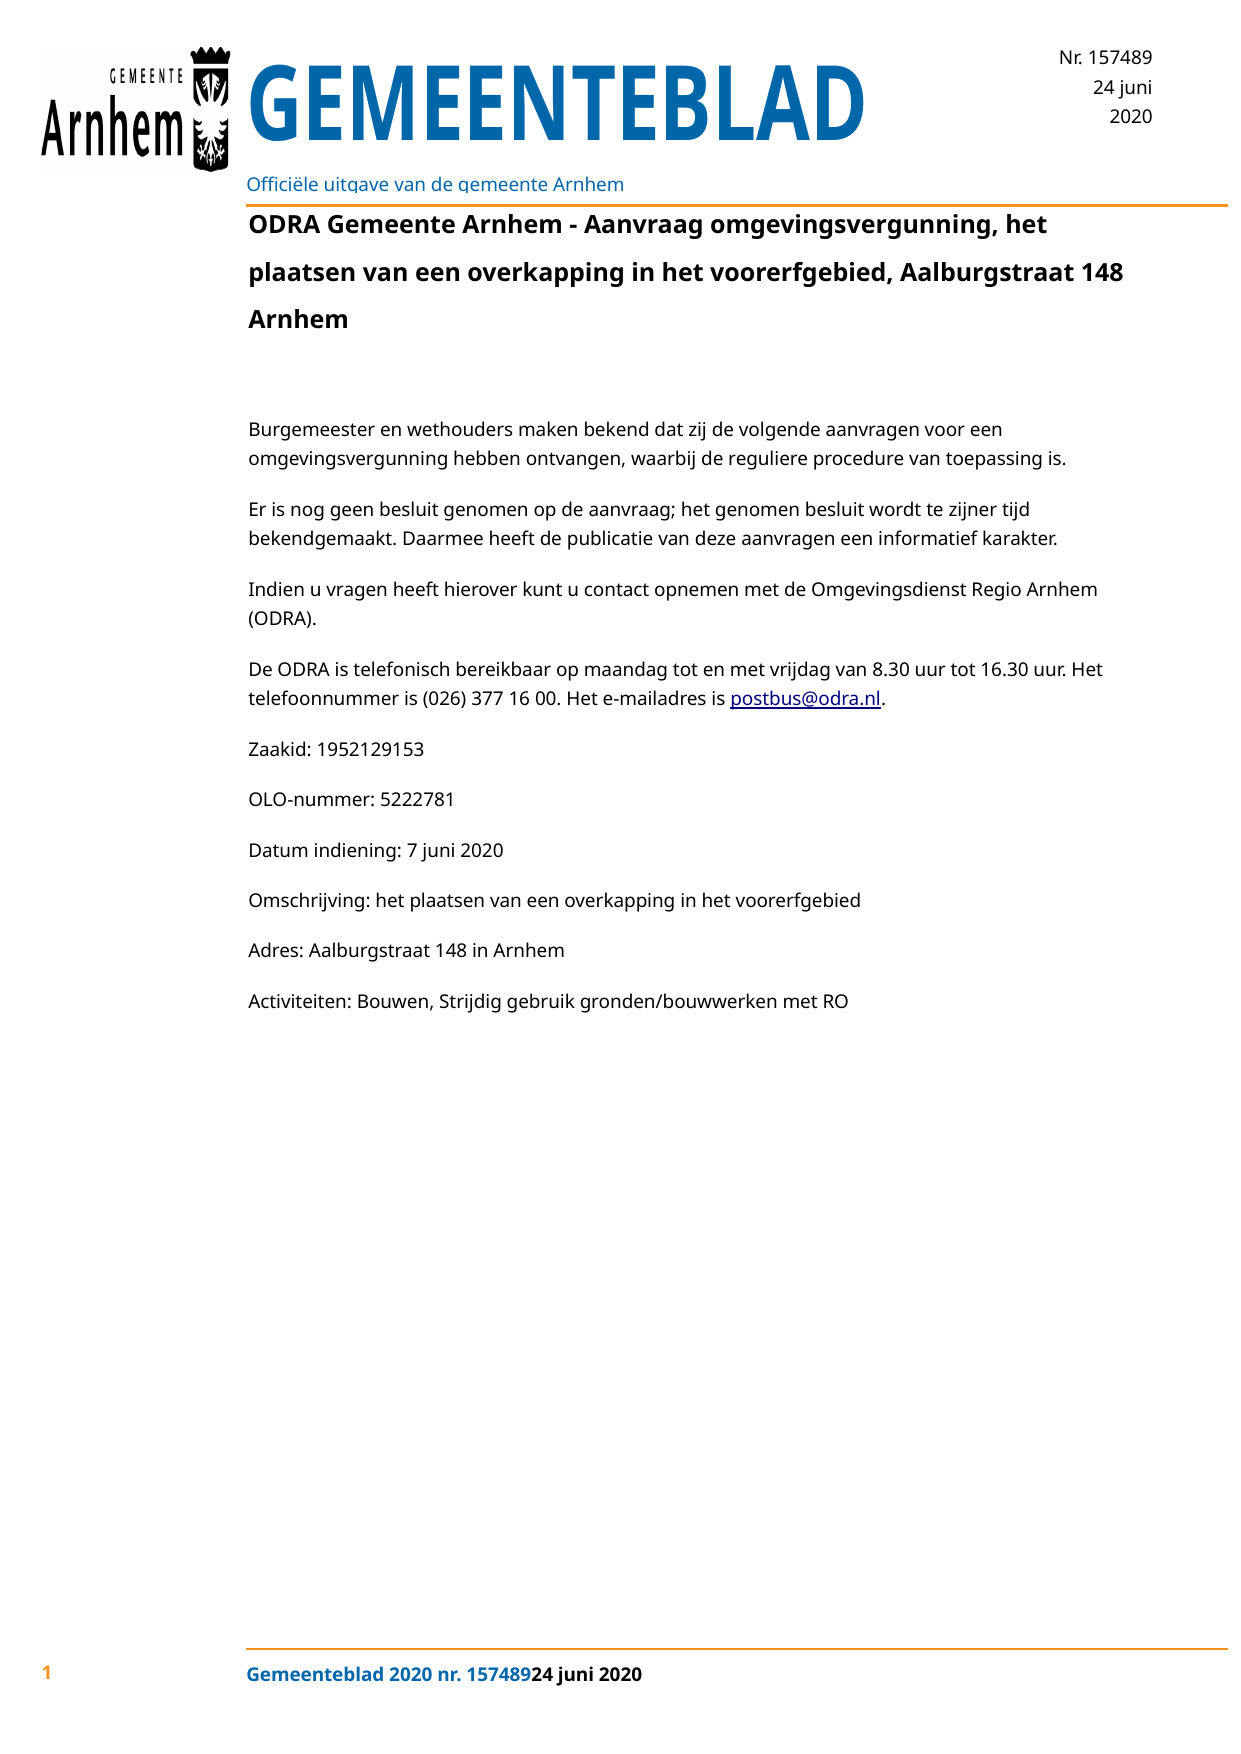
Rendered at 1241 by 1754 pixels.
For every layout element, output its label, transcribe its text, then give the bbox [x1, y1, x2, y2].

text ODRA Gemeente Arnhem - Aanvraag omgevingsvergunning, het plaatsen van een overkapping in het voorerfgebied, Aalburgstraat 148 Arnhem [248, 207, 1152, 336]
text Omschrijving: het plaatsen van een overkapping in het voorerfgebied [248, 887, 1152, 913]
text Burgemeester en wethouders maken bekend dat zij de volgende aanvragen voor een omgevingsvergunning hebben ontvangen, waarbij de reguliere procedure van toepassing is. [248, 416, 1152, 471]
text De ODRA is telefonisch bereikbaar op maandag tot en met vrijdag van 8.30 uur tot 16.30 uur. Het telefoonnummer is (026) 377 16 00. Het e-mailadres is postbus@odra.nl. [248, 656, 1152, 711]
picture [41, 47, 231, 172]
text Zaakid: 1952129153 [248, 736, 1152, 762]
text Indien u vragen heeft hierover kunt u contact opnemen met de Omgevingsdienst Regio Arnhem (ODRA). [248, 576, 1152, 631]
text Er is nog geen besluit genomen op de aanvraag; het genomen besluit wordt te zijner tijd bekendgemaakt. Daarmee heeft de publicatie van deze aanvragen een informatief karakter. [248, 496, 1152, 551]
text Datum indiening: 7 juni 2020 [248, 837, 1152, 862]
text Activiteiten: Bouwen, Strijdig gebruik gronden/bouwwerken met RO [248, 988, 1152, 1014]
text Adres: Aalburgstraat 148 in Arnhem [248, 938, 1152, 963]
text OLO-nummer: 5222781 [248, 786, 1152, 812]
